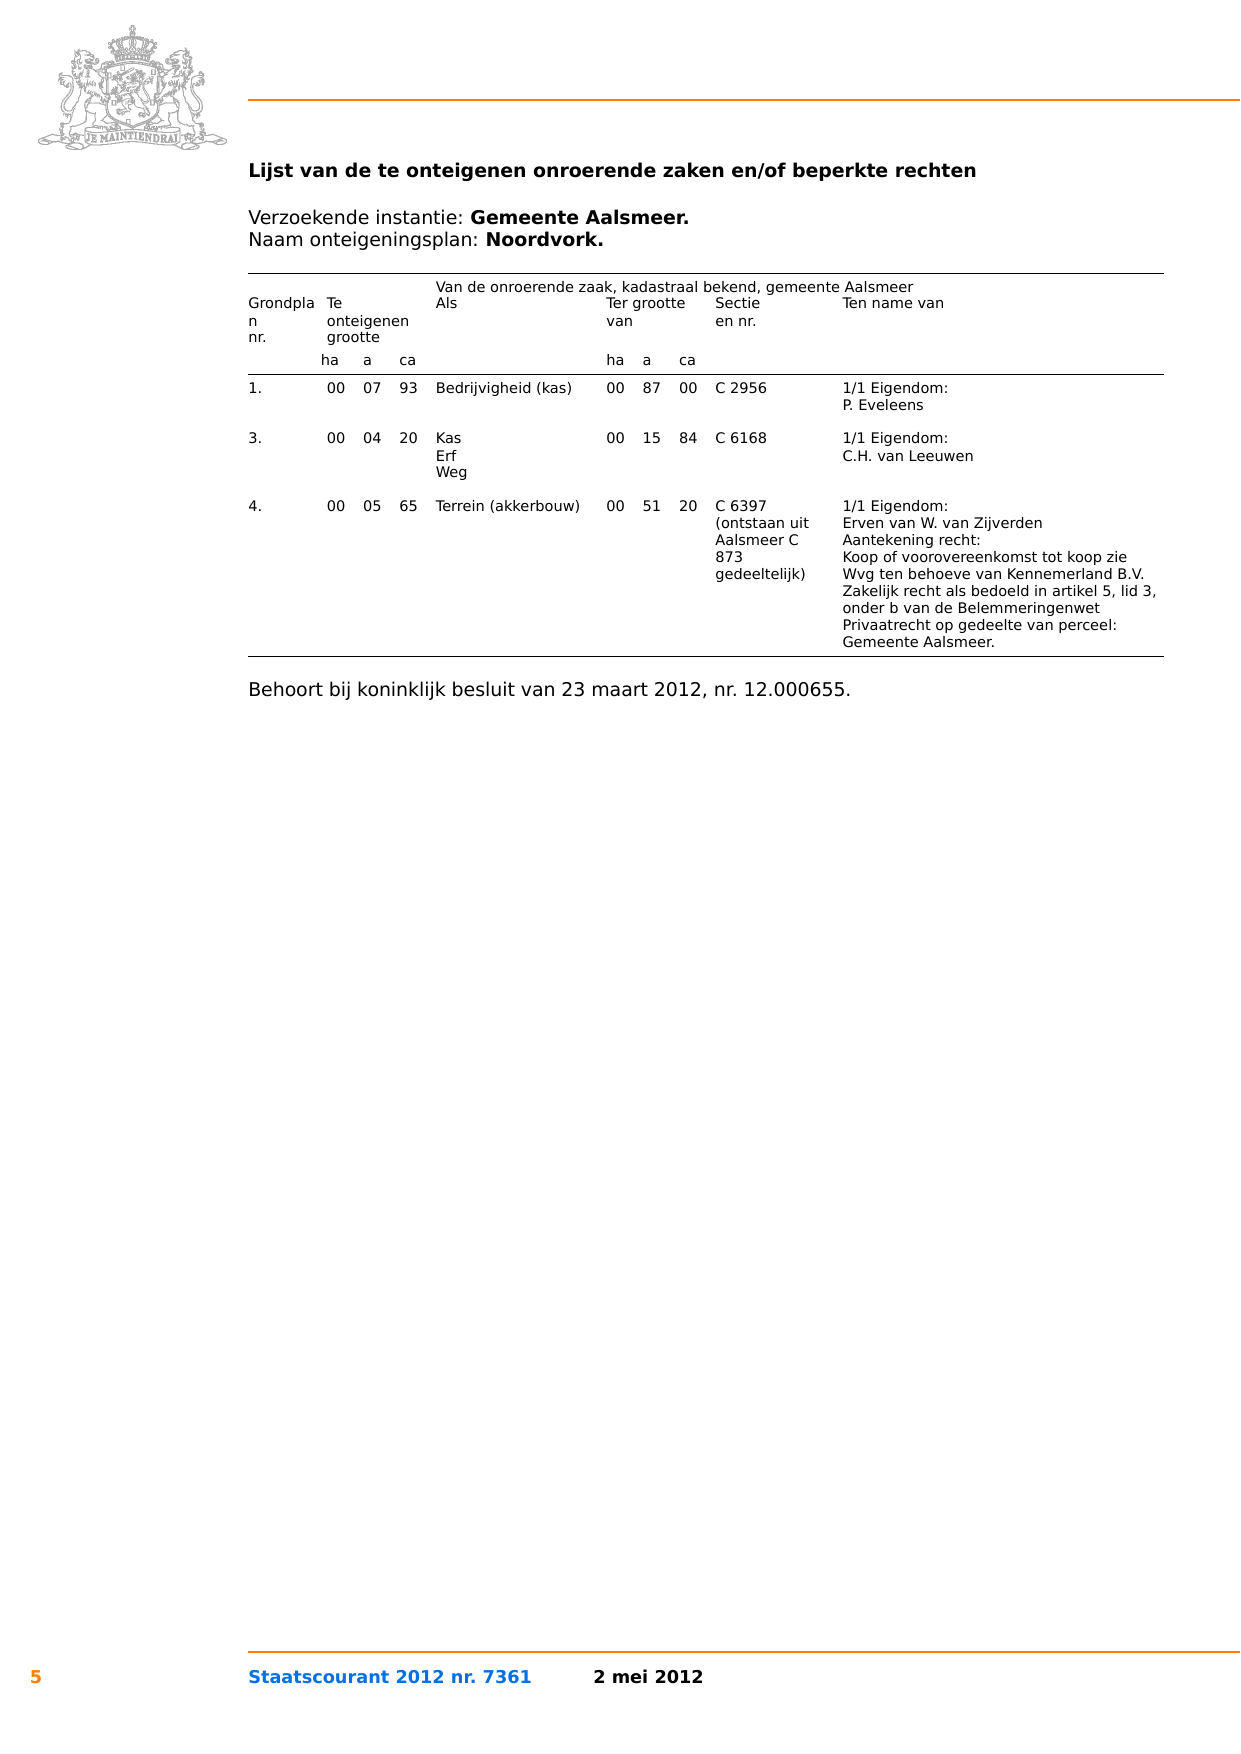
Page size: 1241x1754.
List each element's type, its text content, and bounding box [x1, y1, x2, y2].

table_cell 93 [393, 375, 429, 413]
table_cell Kas Erf Weg [430, 430, 600, 481]
table_header Van de onroerende zaak, kadastraal bekend, gemeente Aalsmeer [430, 274, 1163, 295]
table_cell [357, 481, 393, 498]
table_cell Als [430, 295, 600, 374]
table_cell Ter grootte van [600, 295, 709, 351]
table_cell 00 [600, 430, 637, 481]
table_header [248, 274, 429, 295]
text Verzoekende instantie: Gemeente Aalsmeer. [248, 207, 1163, 229]
table_cell [673, 481, 709, 498]
table_cell a [357, 351, 393, 374]
table_cell [393, 414, 429, 430]
table_cell 20 [393, 430, 429, 481]
table_cell [673, 414, 709, 430]
table_cell [637, 481, 673, 498]
table_cell [836, 414, 1163, 430]
table_cell [393, 481, 429, 498]
table_cell 1/1 Eigendom: P. Eveleens [836, 375, 1163, 413]
table_cell 04 [357, 430, 393, 481]
table_cell 1/1 Eigendom: C.H. van Leeuwen [836, 430, 1163, 481]
table_cell ca [393, 351, 429, 374]
table_cell [600, 481, 637, 498]
table_cell C 6168 [709, 430, 836, 481]
table_cell Sectie en nr. [709, 295, 836, 374]
table_cell 07 [357, 375, 393, 413]
table_cell a [637, 351, 673, 374]
table_cell [600, 414, 637, 430]
table_cell [321, 414, 357, 430]
table_cell 4. [248, 498, 321, 656]
table_cell [709, 481, 836, 498]
table_cell Terrein (akkerbouw) [430, 498, 600, 656]
table_cell [248, 414, 321, 430]
text Behoort bij koninklijk besluit van 23 maart 2012, nr. 12.000655. [248, 679, 1163, 701]
table_cell C 6397 (ontstaan uit Aalsmeer C 873 gedeeltelijk) [709, 498, 836, 656]
table_cell [836, 481, 1163, 498]
table_cell 51 [637, 498, 673, 656]
table_cell 00 [600, 498, 637, 656]
table_cell 15 [637, 430, 673, 481]
table_cell 00 [600, 375, 637, 413]
table_cell Grondplan nr. [248, 295, 321, 374]
table_cell 05 [357, 498, 393, 656]
table_cell Ten name van [836, 295, 1163, 374]
table_cell 1. [248, 375, 321, 413]
table_cell [709, 414, 836, 430]
table_cell 00 [673, 375, 709, 413]
table_cell Bedrijvigheid (kas) [430, 375, 600, 413]
table_cell [430, 414, 600, 430]
table_cell 00 [321, 498, 357, 656]
table_cell [637, 414, 673, 430]
table_cell 00 [321, 375, 357, 413]
table_cell [357, 414, 393, 430]
table_cell 87 [637, 375, 673, 413]
table_cell Te onteigenen grootte [321, 295, 429, 351]
table_cell 3. [248, 430, 321, 481]
table_cell [248, 481, 321, 498]
table_cell 20 [673, 498, 709, 656]
table_cell ha [321, 351, 357, 374]
picture [38, 25, 227, 150]
subtitle Lijst van de te onteigenen onroerende zaken en/of beperkte rechten [248, 160, 1163, 182]
table_cell [430, 481, 600, 498]
table_cell C 2956 [709, 375, 836, 413]
table_cell 65 [393, 498, 429, 656]
table_cell ha [600, 351, 637, 374]
table_cell ca [673, 351, 709, 374]
table_cell 1/1 Eigendom: Erven van W. van Zijverden Aantekening recht: Koop of voorovereenkomst tot koop zie Wvg ten behoeve van Kennemerland B.V. Zakelijk recht als bedoeld in artikel 5, lid 3, onder b van de Belemmeringenwet Privaatrecht op gedeelte van perceel: Gemeente Aalsmeer. [836, 498, 1163, 656]
text Naam onteigeningsplan: Noordvork. [248, 229, 1163, 251]
table_cell [321, 481, 357, 498]
table_cell 84 [673, 430, 709, 481]
table_cell 00 [321, 430, 357, 481]
